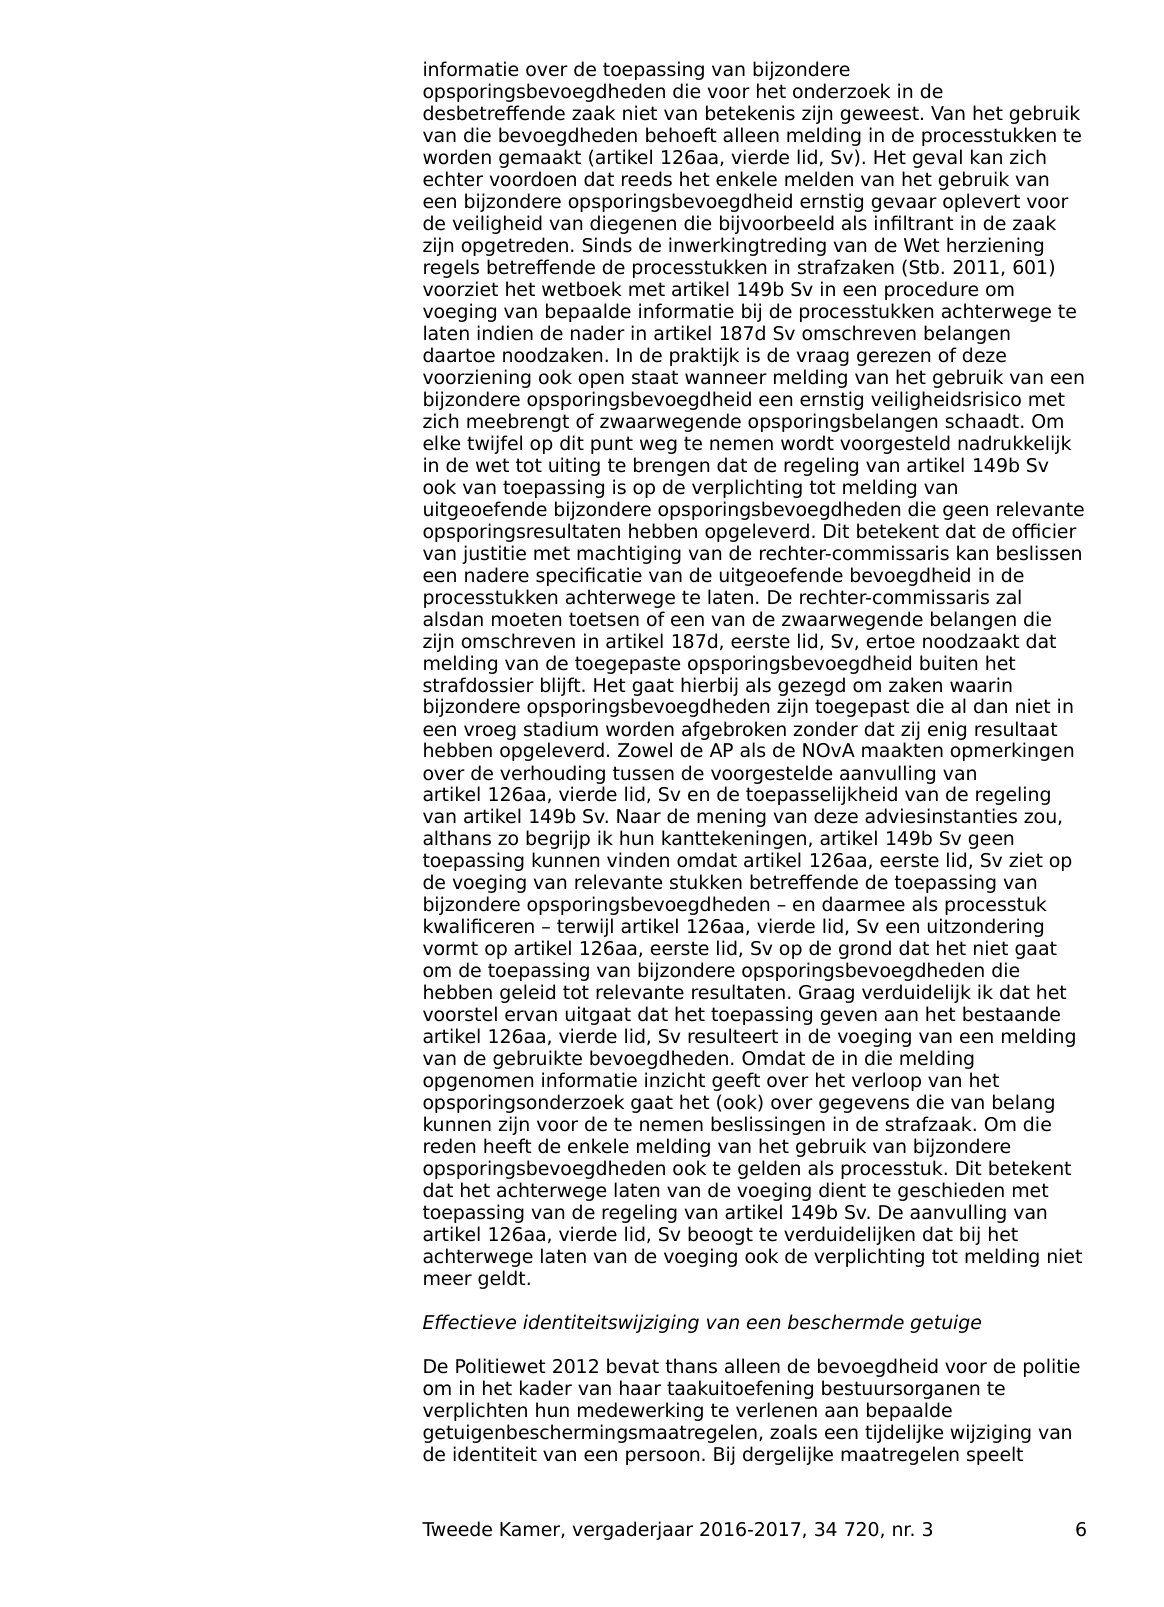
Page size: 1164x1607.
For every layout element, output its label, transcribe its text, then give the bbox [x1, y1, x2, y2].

text informatie over de toepassing van bijzondere opsporingsbevoegdheden die voor het onderzoek in de desbetreffende zaak niet van betekenis zijn geweest. Van het gebruik van die bevoegdheden behoeft alleen melding in de processtukken te worden gemaakt (artikel 126aa, vierde lid, Sv). Het geval kan zich echter voordoen dat reeds het enkele melden van het gebruik van een bijzondere opsporingsbevoegdheid ernstig gevaar oplevert voor de veiligheid van diegenen die bijvoorbeeld als infiltrant in de zaak zijn opgetreden. Sinds de inwerkingtreding van de Wet herziening regels betreffende de processtukken in strafzaken (Stb. 2011, 601) voorziet het wetboek met artikel 149b Sv in een procedure om voeging van bepaalde informatie bij de processtukken achterwege te laten indien de nader in artikel 187d Sv omschreven belangen daartoe noodzaken. In de praktijk is de vraag gerezen of deze voorziening ook open staat wanneer melding van het gebruik van een bijzondere opsporingsbevoegdheid een ernstig veiligheidsrisico met zich meebrengt of zwaarwegende opsporingsbelangen schaadt. Om elke twijfel op dit punt weg te nemen wordt voorgesteld nadrukkelijk in de wet tot uiting te brengen dat de regeling van artikel 149b Sv ook van toepassing is op de verplichting tot melding van uitgeoefende bijzondere opsporingsbevoegdheden die geen relevante opsporingsresultaten hebben opgeleverd. Dit betekent dat de officier van justitie met machtiging van de rechter-commissaris kan beslissen een nadere specificatie van de uitgeoefende bevoegdheid in de processtukken achterwege te laten. De rechter-commissaris zal alsdan moeten toetsen of een van de zwaarwegende belangen die zijn omschreven in artikel 187d, eerste lid, Sv, ertoe noodzaakt dat melding van de toegepaste opsporingsbevoegdheid buiten het strafdossier blijft. Het gaat hierbij als gezegd om zaken waarin bijzondere opsporingsbevoegdheden zijn toegepast die al dan niet in een vroeg stadium worden afgebroken zonder dat zij enig resultaat hebben opgeleverd. Zowel de AP als de NOvA maakten opmerkingen over de verhouding tussen de voorgestelde aanvulling van artikel 126aa, vierde lid, Sv en de toepasselijkheid van de regeling van artikel 149b Sv. Naar de mening van deze adviesinstanties zou, althans zo begrijp ik hun kanttekeningen, artikel 149b Sv geen toepassing kunnen vinden omdat artikel 126aa, eerste lid, Sv ziet op de voeging van relevante stukken betreffende de toepassing van bijzondere opsporingsbevoegdheden – en daarmee als processtuk kwalificeren – terwijl artikel 126aa, vierde lid, Sv een uitzondering vormt op artikel 126aa, eerste lid, Sv op de grond dat het niet gaat om de toepassing van bijzondere opsporingsbevoegdheden die hebben geleid tot relevante resultaten. Graag verduidelijk ik dat het voorstel ervan uitgaat dat het toepassing geven aan het bestaande artikel 126aa, vierde lid, Sv resulteert in de voeging van een melding van de gebruikte bevoegdheden. Omdat de in die melding opgenomen informatie inzicht geeft over het verloop van het opsporingsonderzoek gaat het (ook) over gegevens die van belang kunnen zijn voor de te nemen beslissingen in de strafzaak. Om die reden heeft de enkele melding van het gebruik van bijzondere opsporingsbevoegdheden ook te gelden als processtuk. Dit betekent dat het achterwege laten van de voeging dient te geschieden met toepassing van de regeling van artikel 149b Sv. De aanvulling van artikel 126aa, vierde lid, Sv beoogt te verduidelijken dat bij het achterwege laten van de voeging ook de verplichting tot melding niet meer geldt. [422, 59, 1087, 1290]
subtitle Effectieve identiteitswijziging van een beschermde getuige [422, 1312, 1087, 1334]
text De Politiewet 2012 bevat thans alleen de bevoegdheid voor de politie om in het kader van haar taakuitoefening bestuursorganen te verplichten hun medewerking te verlenen aan bepaalde getuigenbeschermingsmaatregelen, zoals een tijdelijke wijziging van de identiteit van een persoon. Bij dergelijke maatregelen speelt [422, 1356, 1087, 1466]
